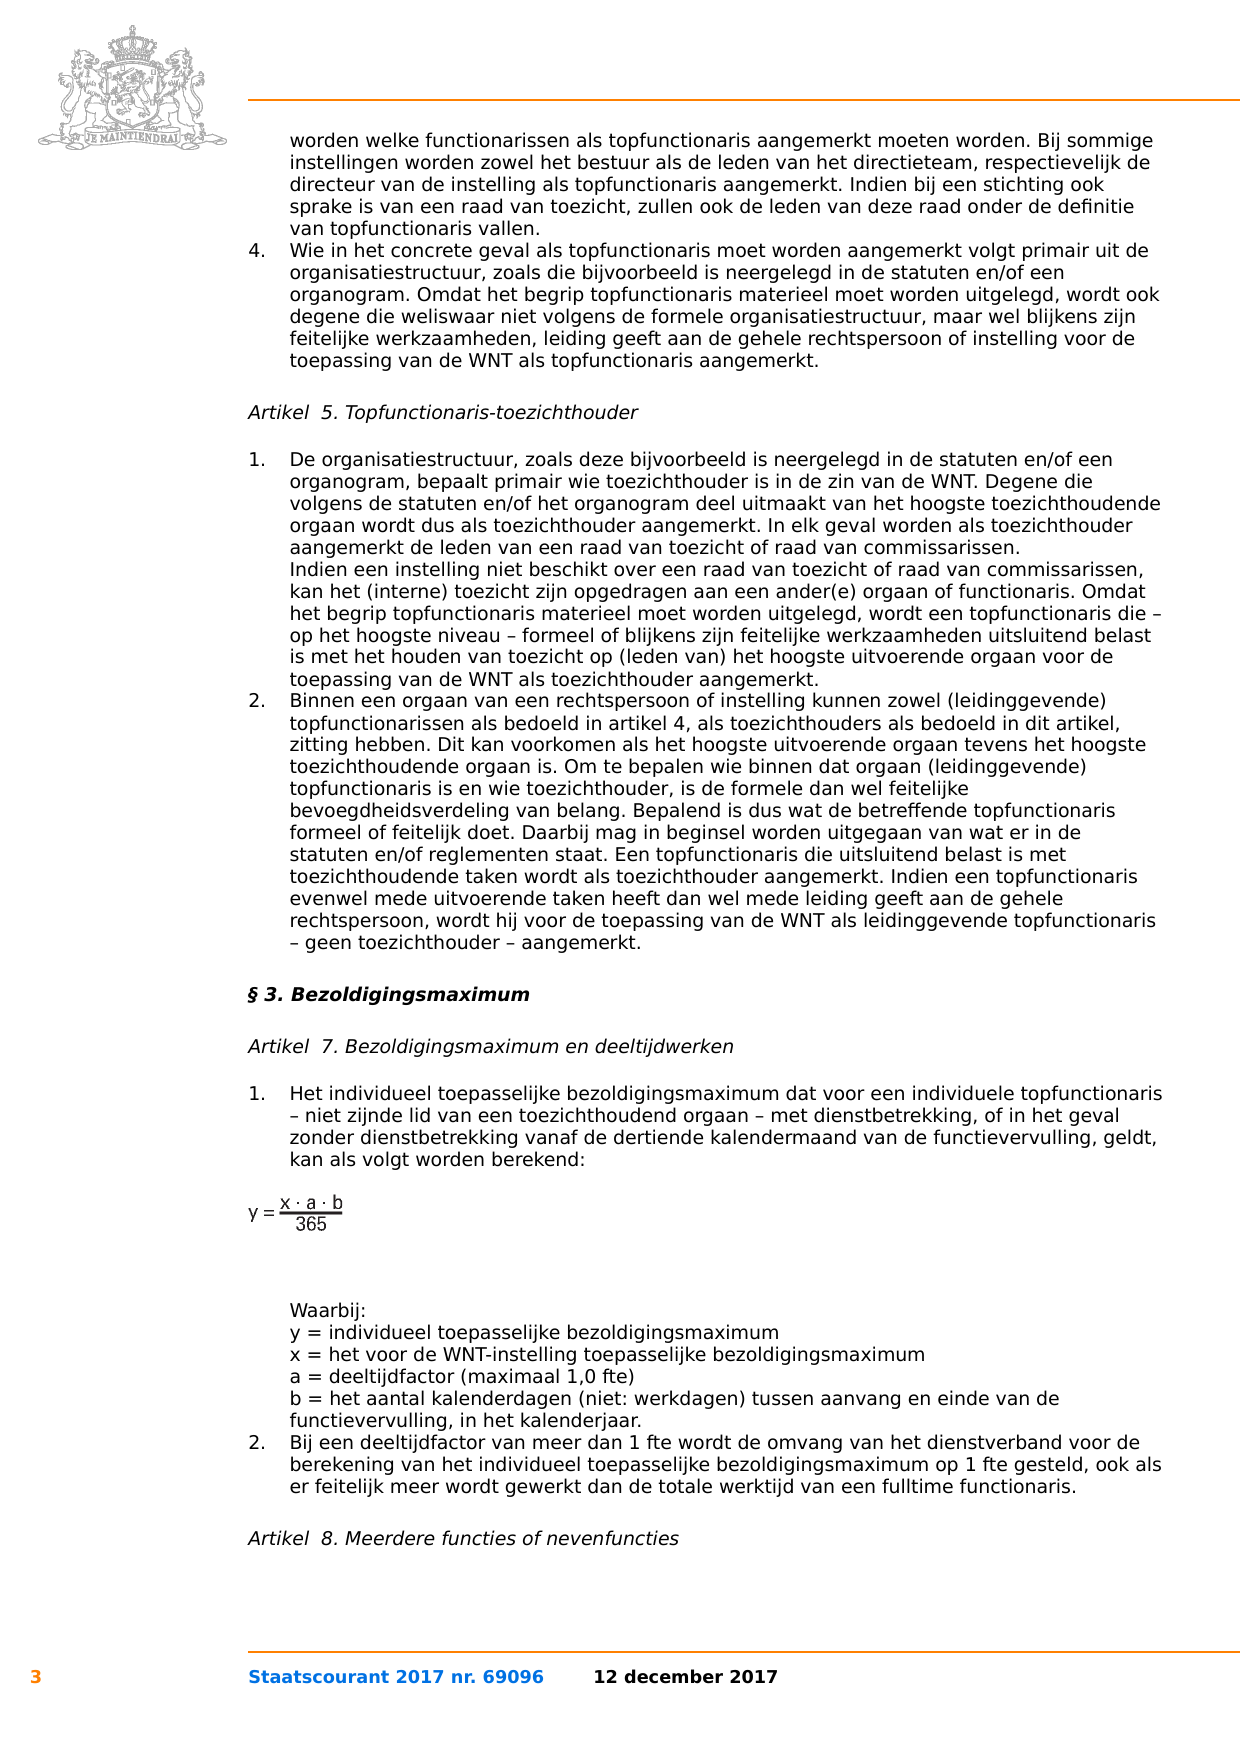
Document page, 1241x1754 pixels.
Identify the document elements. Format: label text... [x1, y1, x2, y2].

subtitle Artikel 7. Bezoldigingsmaximum en deeltijdwerken [248, 1036, 1163, 1058]
text b = het aantal kalenderdagen (niet: werkdagen) tussen aanvang en einde van de functievervulling, in het kalenderjaar. [289, 1388, 1163, 1432]
picture [248, 1192, 343, 1235]
text 4. Wie in het concrete geval als topfunctionaris moet worden aangemerkt volgt primair uit de organisatiestructuur, zoals die bijvoorbeeld is neergelegd in de statuten en/of een organogram. Omdat het begrip topfunctionaris materieel moet worden uitgelegd, wordt ook degene die weliswaar niet volgens de formele organisatiestructuur, maar wel blijkens zijn feitelijke werkzaamheden, leiding geeft aan de gehele rechtspersoon of instelling voor de toepassing van de WNT als topfunctionaris aangemerkt. [248, 240, 1163, 372]
subtitle Artikel 5. Topfunctionaris-toezichthouder [248, 402, 1163, 424]
text 1. Het individueel toepasselijke bezoldigingsmaximum dat voor een individuele topfunctionaris – niet zijnde lid van een toezichthoudend orgaan – met dienstbetrekking, of in het geval zonder dienstbetrekking vanaf de dertiende kalendermaand van de functievervulling, geldt, kan als volgt worden berekend: [248, 1083, 1163, 1171]
text y = individueel toepasselijke bezoldigingsmaximum [289, 1322, 1163, 1344]
text a = deeltijdfactor (maximaal 1,0 fte) [289, 1366, 1163, 1388]
text Waarbij: [289, 1300, 1163, 1322]
picture [38, 25, 227, 150]
text 2. Bij een deeltijdfactor van meer dan 1 fte wordt de omvang van het dienstverband voor de berekening van het individueel toepasselijke bezoldigingsmaximum op 1 fte gesteld, ook als er feitelijk meer wordt gewerkt dan de totale werktijd van een fulltime functionaris. [248, 1432, 1163, 1498]
text 2. Binnen een orgaan van een rechtspersoon of instelling kunnen zowel (leidinggevende) topfunctionarissen als bedoeld in artikel 4, als toezichthouders als bedoeld in dit artikel, zitting hebben. Dit kan voorkomen als het hoogste uitvoerende orgaan tevens het hoogste toezichthoudende orgaan is. Om te bepalen wie binnen dat orgaan (leidinggevende) topfunctionaris is en wie toezichthouder, is de formele dan wel feitelijke bevoegdheidsverdeling van belang. Bepalend is dus wat de betreffende topfunctionaris formeel of feitelijk doet. Daarbij mag in beginsel worden uitgegaan van wat er in de statuten en/of reglementen staat. Een topfunctionaris die uitsluitend belast is met toezichthoudende taken wordt als toezichthouder aangemerkt. Indien een topfunctionaris evenwel mede uitvoerende taken heeft dan wel mede leiding geeft aan de gehele rechtspersoon, wordt hij voor de toepassing van de WNT als leidinggevende topfunctionaris – geen toezichthouder – aangemerkt. [248, 690, 1163, 954]
subtitle Artikel 8. Meerdere functies of nevenfuncties [248, 1528, 1163, 1550]
text x = het voor de WNT-instelling toepasselijke bezoldigingsmaximum [289, 1344, 1163, 1366]
text 1. De organisatiestructuur, zoals deze bijvoorbeeld is neergelegd in de statuten en/of een organogram, bepaalt primair wie toezichthouder is in de zin van de WNT. Degene die volgens de statuten en/of het organogram deel uitmaakt van het hoogste toezichthoudende orgaan wordt dus als toezichthouder aangemerkt. In elk geval worden als toezichthouder aangemerkt de leden van een raad van toezicht of raad van commissarissen. [248, 449, 1163, 558]
subtitle § 3. Bezoldigingsmaximum [248, 984, 1163, 1006]
text Indien een instelling niet beschikt over een raad van toezicht of raad van commissarissen, kan het (interne) toezicht zijn opgedragen aan een ander(e) orgaan of functionaris. Omdat het begrip topfunctionaris materieel moet worden uitgelegd, wordt een topfunctionaris die – op het hoogste niveau – formeel of blijkens zijn feitelijke werkzaamheden uitsluitend belast is met het houden van toezicht op (leden van) het hoogste uitvoerende orgaan voor de toepassing van de WNT als toezichthouder aangemerkt. [289, 558, 1163, 690]
text worden welke functionarissen als topfunctionaris aangemerkt moeten worden. Bij sommige instellingen worden zowel het bestuur als de leden van het directieteam, respectievelijk de directeur van de instelling als topfunctionaris aangemerkt. Indien bij een stichting ook sprake is van een raad van toezicht, zullen ook de leden van deze raad onder de definitie van topfunctionaris vallen. [248, 130, 1163, 240]
